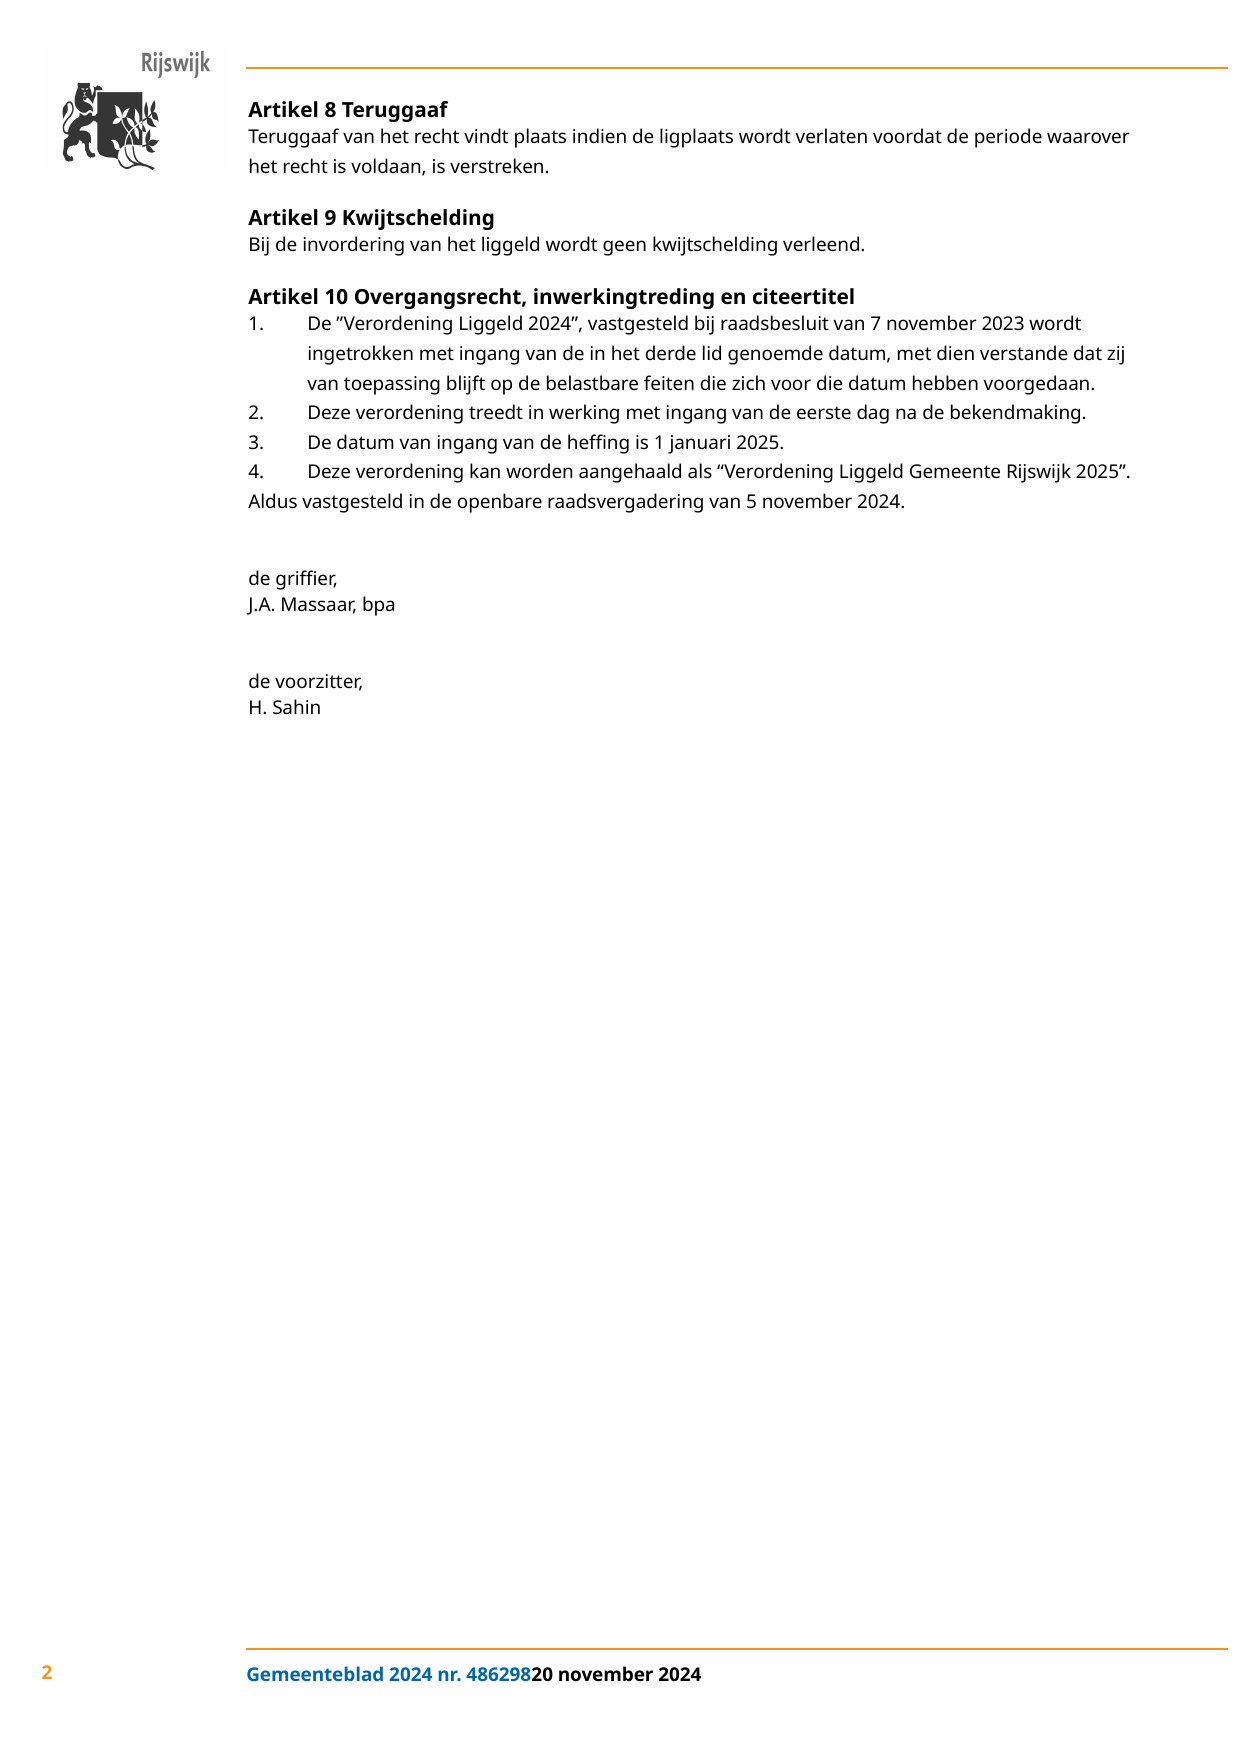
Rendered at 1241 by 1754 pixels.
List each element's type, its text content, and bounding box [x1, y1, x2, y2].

list Deze verordening kan worden aangehaald als “Verordening Liggeld Gemeente Rijswijk 2025”. [248, 458, 1152, 484]
text de griffier, [248, 565, 1152, 591]
text Artikel 10 Overgangsrecht, inwerkingtreding en citeertitel [248, 282, 1152, 311]
list De datum van ingang van de heffing is 1 januari 2025. [248, 429, 1152, 454]
text H. Sahin [248, 694, 1152, 719]
text Artikel 9 Kwijtschelding [248, 203, 1152, 232]
text Aldus vastgesteld in de openbare raadsvergadering van 5 november 2024. [248, 488, 1152, 514]
text Artikel 8 Teruggaaf [248, 95, 1152, 123]
picture [41, 47, 231, 172]
text de voorzitter, [248, 668, 1152, 694]
text J.A. Massaar, bpa [248, 591, 1152, 617]
text Bij de invordering van het liggeld wordt geen kwijtschelding verleend. [248, 232, 1152, 257]
list Deze verordening treedt in werking met ingang van de eerste dag na de bekendmaking. [248, 399, 1152, 425]
text Teruggaaf van het recht vindt plaats indien de ligplaats wordt verlaten voordat de periode waarover het recht is voldaan, is verstreken. [248, 123, 1152, 178]
list De ”Verordening Liggeld 2024”, vastgesteld bij raadsbesluit van 7 november 2023 wordt ingetrokken met ingang van de in het derde lid genoemde datum, met dien verstande dat zij van toepassing blijft op de belastbare feiten die zich voor die datum hebben voorgedaan. [248, 311, 1152, 395]
